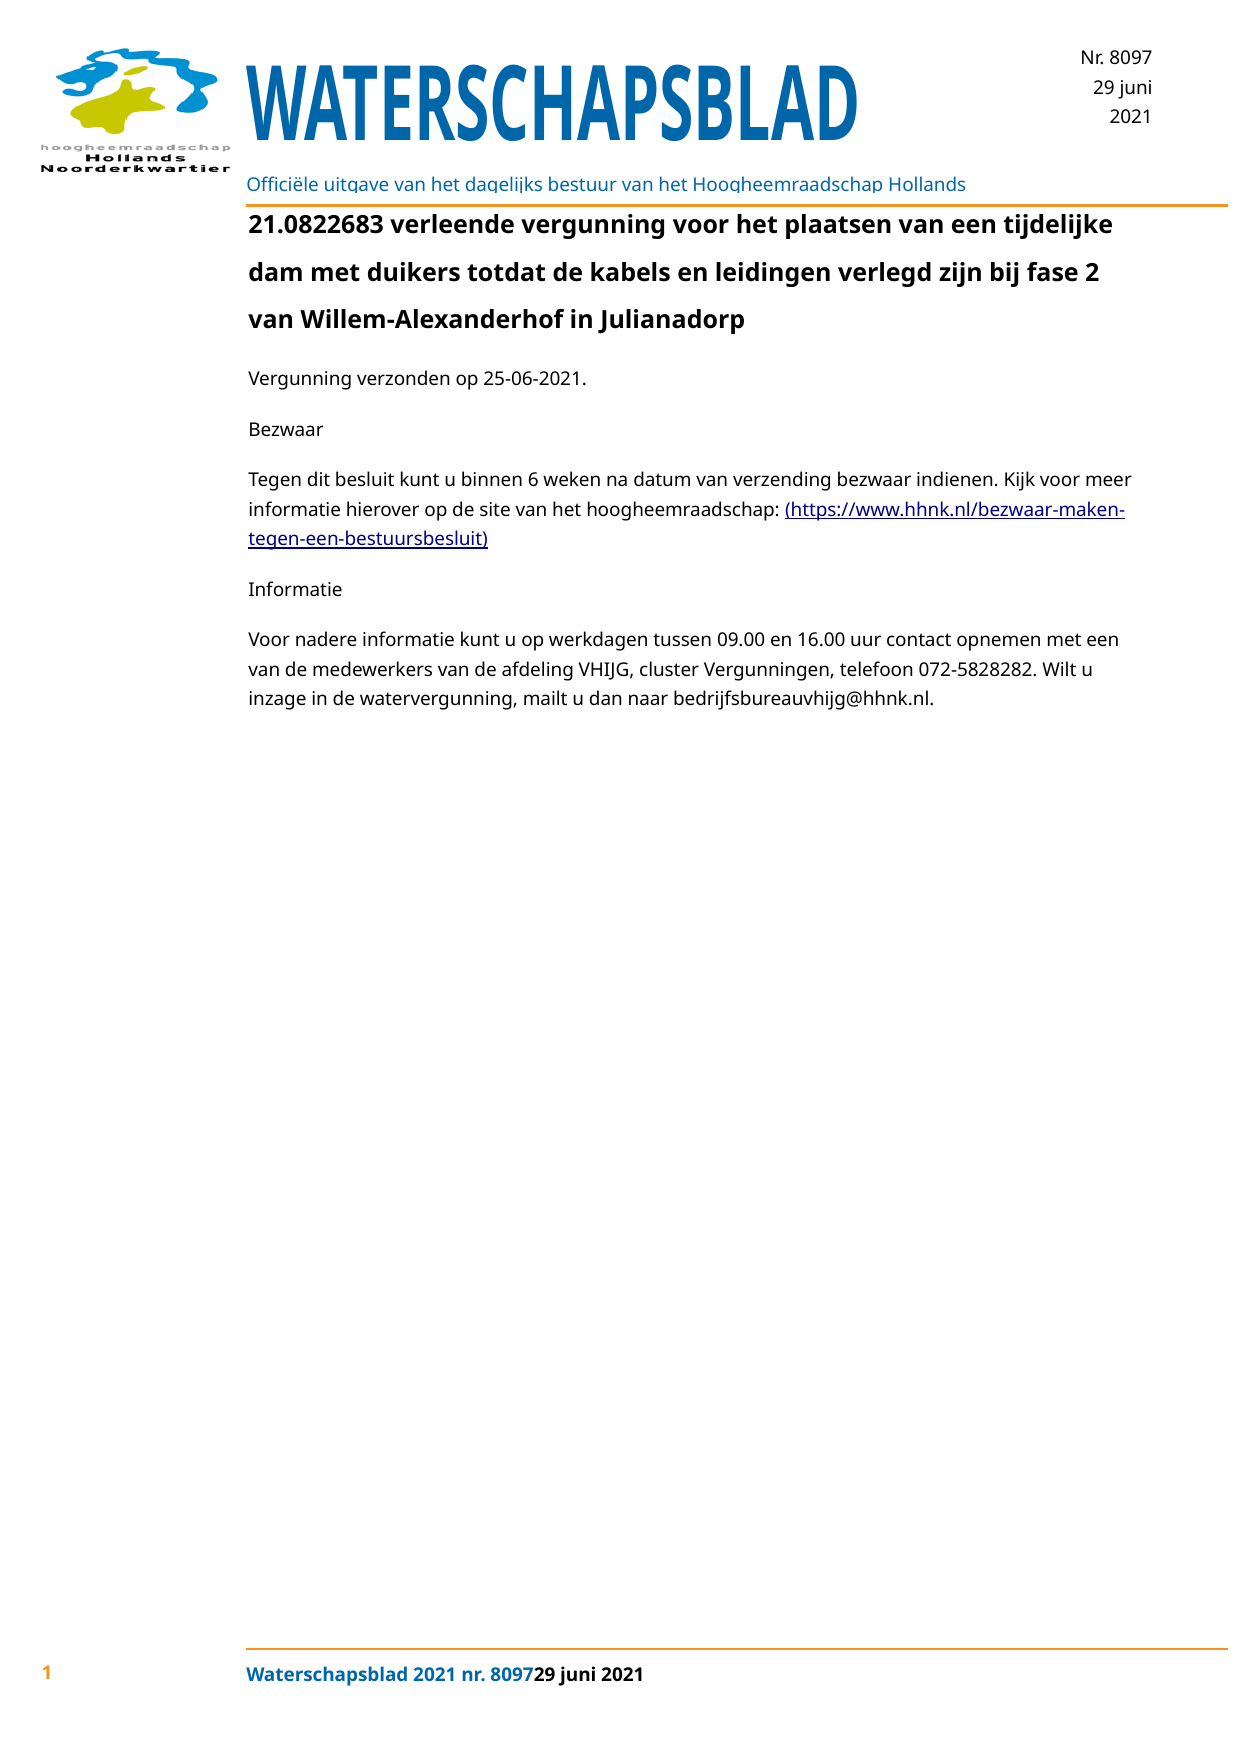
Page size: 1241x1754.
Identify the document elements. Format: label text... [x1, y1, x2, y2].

text Voor nadere informatie kunt u op werkdagen tussen 09.00 en 16.00 uur contact opnemen met een van de medewerkers van de afdeling VHIJG, cluster Vergunningen, telefoon 072-5828282. Wilt u inzage in de watervergunning, mailt u dan naar bedrijfsbureauvhijg@hhnk.nl. [248, 626, 1152, 711]
text Tegen dit besluit kunt u binnen 6 weken na datum van verzending bezwaar indienen. Kijk voor meer informatie hierover op de site van het hoogheemraadschap: (https://www.hhnk.nl/bezwaar-maken-tegen-een-bestuursbesluit) [248, 466, 1152, 551]
text 21.0822683 verleende vergunning voor het plaatsen van een tijdelijke dam met duikers totdat de kabels en leidingen verlegd zijn bij fase 2 van Willem-Alexanderhof in Julianadorp [248, 207, 1152, 336]
picture [41, 47, 231, 172]
text Vergunning verzonden op 25-06-2021. [248, 366, 1152, 391]
text Bezwaar [248, 416, 1152, 442]
text Informatie [248, 576, 1152, 602]
